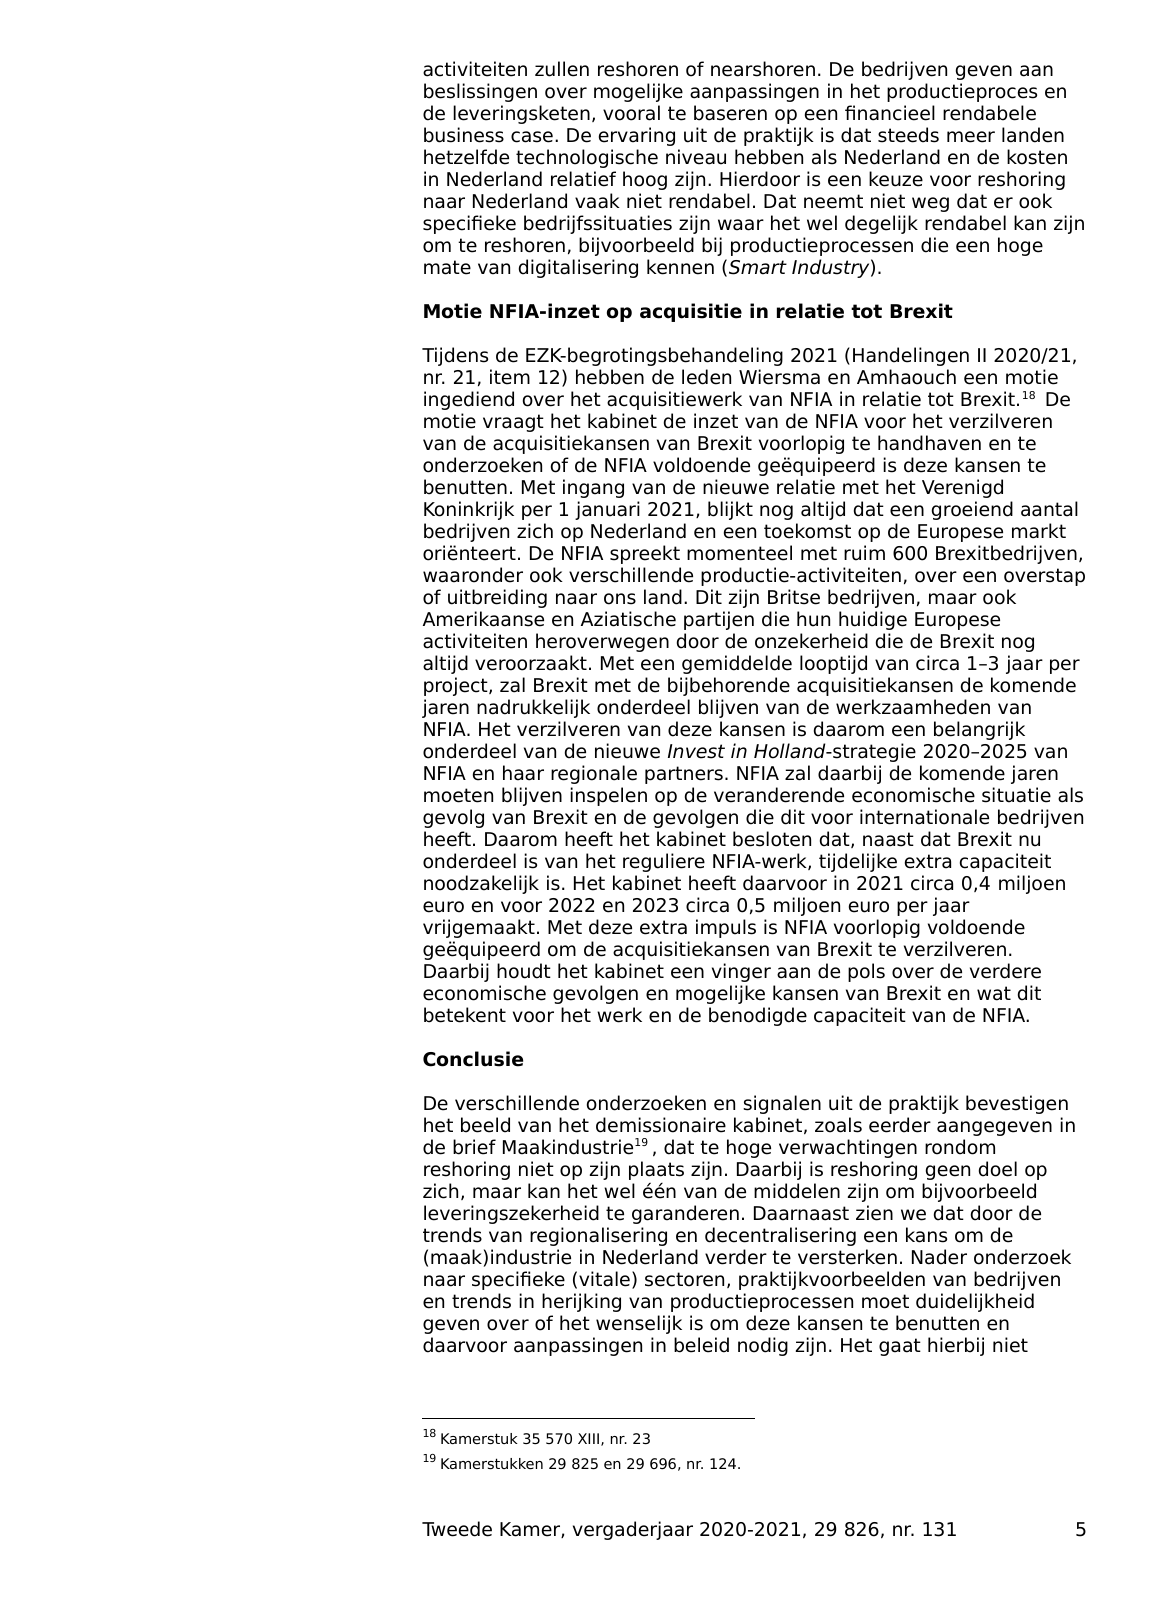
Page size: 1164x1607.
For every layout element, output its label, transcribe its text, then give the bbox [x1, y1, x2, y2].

text De verschillende onderzoeken en signalen uit de praktijk bevestigen het beeld van het demissionaire kabinet, zoals eerder aangegeven in de brief Maakindustrie, dat te hoge verwachtingen rondom reshoring niet op zijn plaats zijn. Daarbij is reshoring geen doel op zich, maar kan het wel één van de middelen zijn om bijvoorbeeld leveringszekerheid te garanderen. Daarnaast zien we dat door de trends van regionalisering en decentralisering een kans om de (maak)industrie in Nederland verder te versterken. Nader onderzoek naar specifieke (vitale) sectoren, praktijkvoorbeelden van bedrijven en trends in herijking van productieprocessen moet duidelijkheid geven over of het wenselijk is om deze kansen te benutten en daarvoor aanpassingen in beleid nodig zijn. Het gaat hierbij niet [422, 1093, 1087, 1357]
text Kamerstukken 29 825 en 29 696, nr. 124. [422, 1452, 1087, 1474]
text activiteiten zullen reshoren of nearshoren. De bedrijven geven aan beslissingen over mogelijke aanpassingen in het productieproces en de leveringsketen, vooral te baseren op een financieel rendabele business case. De ervaring uit de praktijk is dat steeds meer landen hetzelfde technologische niveau hebben als Nederland en de kosten in Nederland relatief hoog zijn. Hierdoor is een keuze voor reshoring naar Nederland vaak niet rendabel. Dat neemt niet weg dat er ook specifieke bedrijfssituaties zijn waar het wel degelijk rendabel kan zijn om te reshoren, bijvoorbeeld bij productieprocessen die een hoge mate van digitalisering kennen (Smart Industry). [422, 59, 1087, 279]
text Kamerstuk 35 570 XIII, nr. 23 [422, 1427, 1087, 1449]
subtitle Conclusie [422, 1049, 1087, 1071]
text Tijdens de EZK-begrotingsbehandeling 2021 (Handelingen II 2020/21, nr. 21, item 12) hebben de leden Wiersma en Amhaouch een motie ingediend over het acquisitiewerk van NFIA in relatie tot Brexit. De motie vraagt het kabinet de inzet van de NFIA voor het verzilveren van de acquisitiekansen van Brexit voorlopig te handhaven en te onderzoeken of de NFIA voldoende geëquipeerd is deze kansen te benutten. Met ingang van de nieuwe relatie met het Verenigd Koninkrijk per 1 januari 2021, blijkt nog altijd dat een groeiend aantal bedrijven zich op Nederland en een toekomst op de Europese markt oriënteert. De NFIA spreekt momenteel met ruim 600 Brexitbedrijven, waaronder ook verschillende productie-activiteiten, over een overstap of uitbreiding naar ons land. Dit zijn Britse bedrijven, maar ook Amerikaanse en Aziatische partijen die hun huidige Europese activiteiten heroverwegen door de onzekerheid die de Brexit nog altijd veroorzaakt. Met een gemiddelde looptijd van circa 1–3 jaar per project, zal Brexit met de bijbehorende acquisitiekansen de komende jaren nadrukkelijk onderdeel blijven van de werkzaamheden van NFIA. Het verzilveren van deze kansen is daarom een belangrijk onderdeel van de nieuwe Invest in Holland-strategie 2020–2025 van NFIA en haar regionale partners. NFIA zal daarbij de komende jaren moeten blijven inspelen op de veranderende economische situatie als gevolg van Brexit en de gevolgen die dit voor internationale bedrijven heeft. Daarom heeft het kabinet besloten dat, naast dat Brexit nu onderdeel is van het reguliere NFIA-werk, tijdelijke extra capaciteit noodzakelijk is. Het kabinet heeft daarvoor in 2021 circa 0,4 miljoen euro en voor 2022 en 2023 circa 0,5 miljoen euro per jaar vrijgemaakt. Met deze extra impuls is NFIA voorlopig voldoende geëquipeerd om de acquisitiekansen van Brexit te verzilveren. Daarbij houdt het kabinet een vinger aan de pols over de verdere economische gevolgen en mogelijke kansen van Brexit en wat dit betekent voor het werk en de benodigde capaciteit van de NFIA. [422, 345, 1087, 1027]
subtitle Motie NFIA-inzet op acquisitie in relatie tot Brexit [422, 301, 1087, 323]
